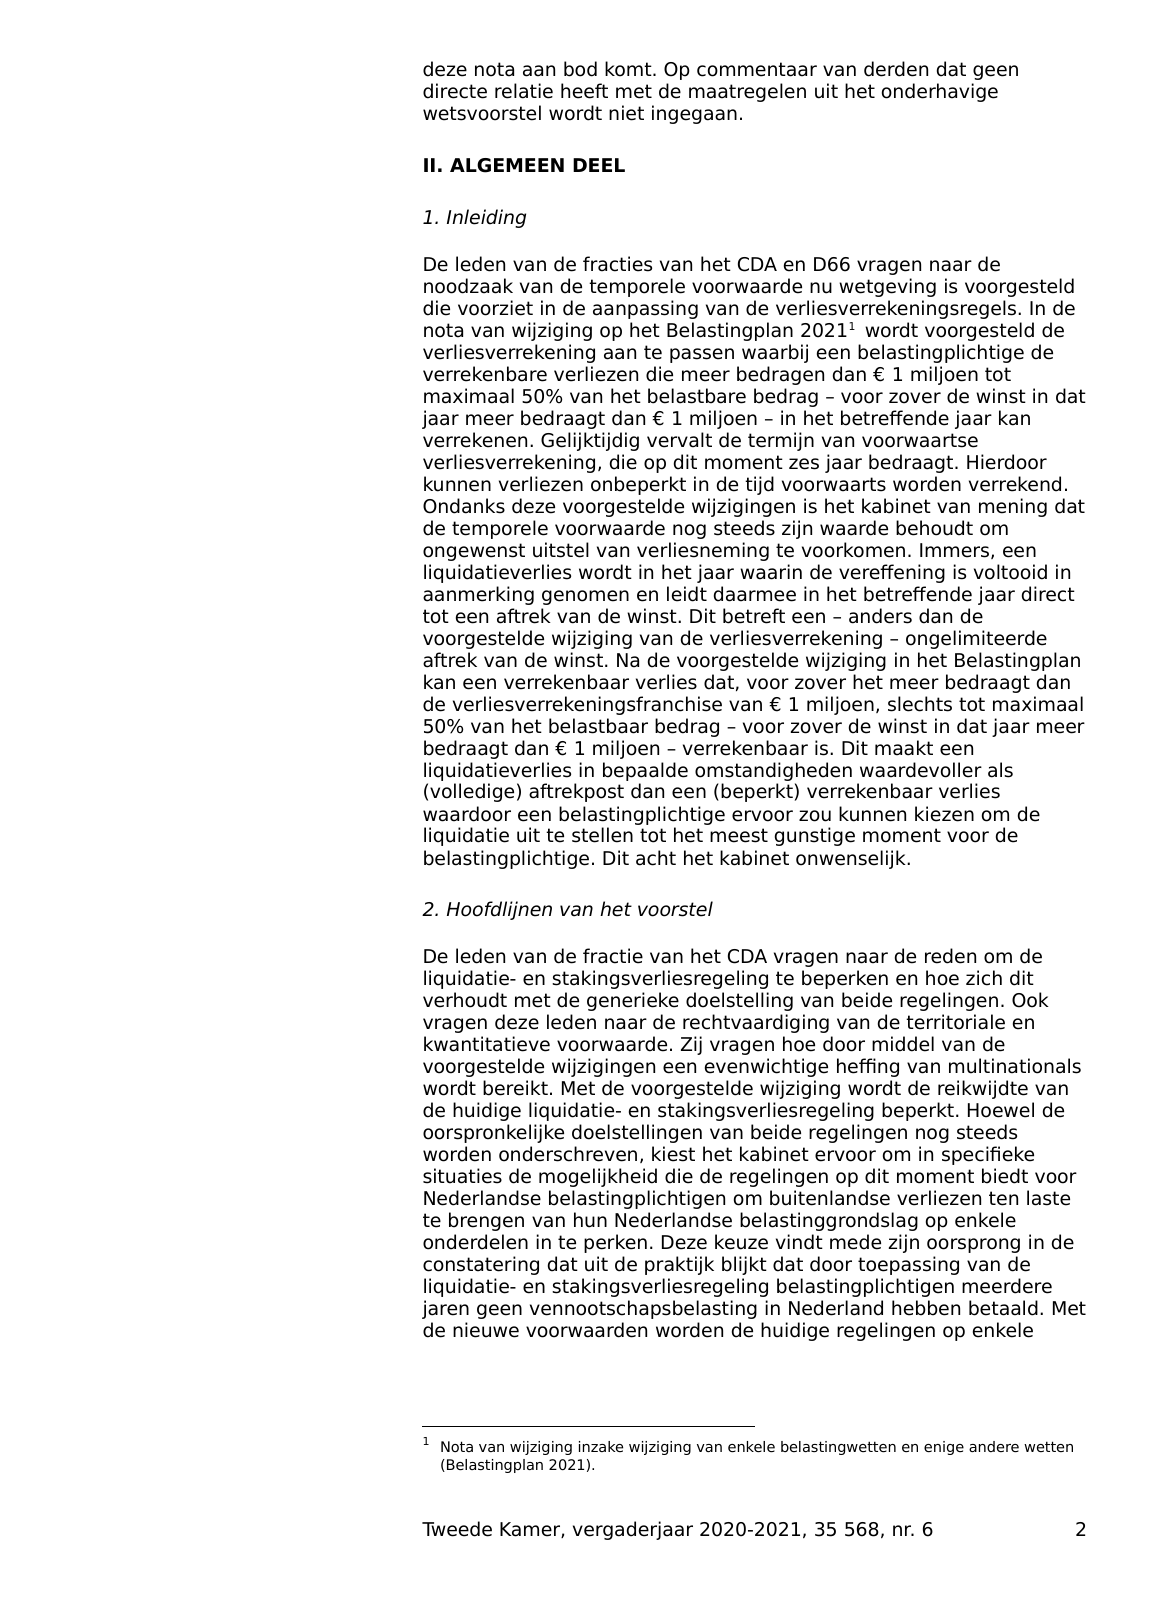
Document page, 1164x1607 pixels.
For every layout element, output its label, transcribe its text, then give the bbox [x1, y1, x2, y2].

subtitle 1. Inleiding [422, 207, 1087, 229]
text deze nota aan bod komt. Op commentaar van derden dat geen directe relatie heeft met de maatregelen uit het onderhavige wetsvoorstel wordt niet ingegaan. [422, 59, 1087, 125]
text Nota van wijziging inzake wijziging van enkele belastingwetten en enige andere wetten (Belastingplan 2021). [422, 1435, 1087, 1474]
text De leden van de fracties van het CDA en D66 vragen naar de noodzaak van de temporele voorwaarde nu wetgeving is voorgesteld die voorziet in de aanpassing van de verliesverrekeningsregels. In de nota van wijziging op het Belastingplan 2021 wordt voorgesteld de verliesverrekening aan te passen waarbij een belastingplichtige de verrekenbare verliezen die meer bedragen dan € 1 miljoen tot maximaal 50% van het belastbare bedrag – voor zover de winst in dat jaar meer bedraagt dan € 1 miljoen – in het betreffende jaar kan verrekenen. Gelijktijdig vervalt de termijn van voorwaartse verliesverrekening, die op dit moment zes jaar bedraagt. Hierdoor kunnen verliezen onbeperkt in de tijd voorwaarts worden verrekend. Ondanks deze voorgestelde wijzigingen is het kabinet van mening dat de temporele voorwaarde nog steeds zijn waarde behoudt om ongewenst uitstel van verliesneming te voorkomen. Immers, een liquidatieverlies wordt in het jaar waarin de vereffening is voltooid in aanmerking genomen en leidt daarmee in het betreffende jaar direct tot een aftrek van de winst. Dit betreft een – anders dan de voorgestelde wijziging van de verliesverrekening – ongelimiteerde aftrek van de winst. Na de voorgestelde wijziging in het Belastingplan kan een verrekenbaar verlies dat, voor zover het meer bedraagt dan de verliesverrekeningsfranchise van € 1 miljoen, slechts tot maximaal 50% van het belastbaar bedrag – voor zover de winst in dat jaar meer bedraagt dan € 1 miljoen – verrekenbaar is. Dit maakt een liquidatieverlies in bepaalde omstandigheden waardevoller als (volledige) aftrekpost dan een (beperkt) verrekenbaar verlies waardoor een belastingplichtige ervoor zou kunnen kiezen om de liquidatie uit te stellen tot het meest gunstige moment voor de belastingplichtige. Dit acht het kabinet onwenselijk. [422, 254, 1087, 869]
subtitle 2. Hoofdlijnen van het voorstel [422, 899, 1087, 921]
text De leden van de fractie van het CDA vragen naar de reden om de liquidatie- en stakingsverliesregeling te beperken en hoe zich dit verhoudt met de generieke doelstelling van beide regelingen. Ook vragen deze leden naar de rechtvaardiging van de territoriale en kwantitatieve voorwaarde. Zij vragen hoe door middel van de voorgestelde wijzigingen een evenwichtige heffing van multinationals wordt bereikt. Met de voorgestelde wijziging wordt de reikwijdte van de huidige liquidatie- en stakingsverliesregeling beperkt. Hoewel de oorspronkelijke doelstellingen van beide regelingen nog steeds worden onderschreven, kiest het kabinet ervoor om in specifieke situaties de mogelijkheid die de regelingen op dit moment biedt voor Nederlandse belastingplichtigen om buitenlandse verliezen ten laste te brengen van hun Nederlandse belastinggrondslag op enkele onderdelen in te perken. Deze keuze vindt mede zijn oorsprong in de constatering dat uit de praktijk blijkt dat door toepassing van de liquidatie- en stakingsverliesregeling belastingplichtigen meerdere jaren geen vennootschapsbelasting in Nederland hebben betaald. Met de nieuwe voorwaarden worden de huidige regelingen op enkele [422, 946, 1087, 1342]
subtitle II. ALGEMEEN DEEL [422, 155, 1087, 177]
